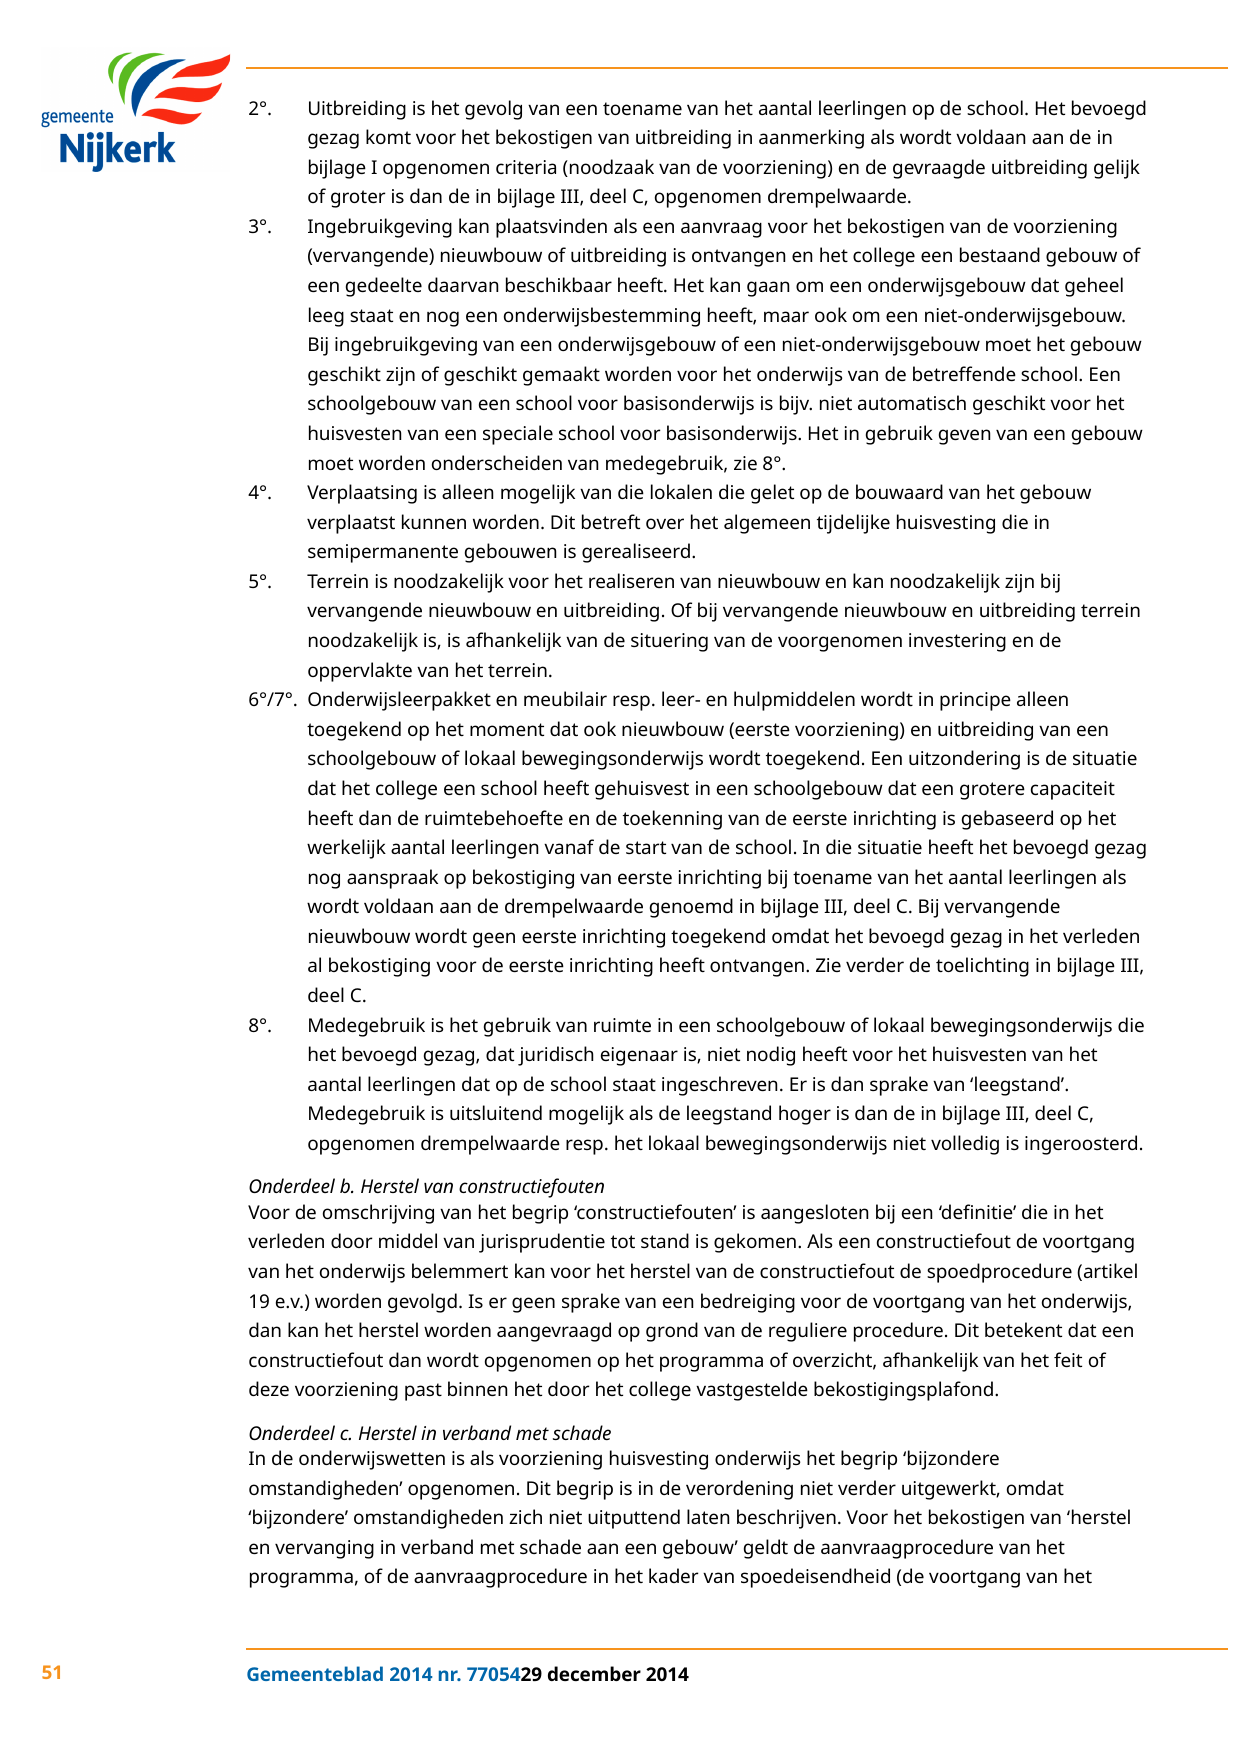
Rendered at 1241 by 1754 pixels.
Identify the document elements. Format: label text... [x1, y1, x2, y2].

text Onderdeel b. Herstel van constructiefouten [248, 1173, 1152, 1199]
list Verplaatsing is alleen mogelijk van die lokalen die gelet op de bouwaard van het gebouw verplaatst kunnen worden. Dit betreft over het algemeen tijdelijke huisvesting die in semipermanente gebouwen is gerealiseerd. [248, 479, 1152, 564]
text In de onderwijswetten is als voorziening huisvesting onderwijs het begrip ‘bijzondere omstandigheden’ opgenomen. Dit begrip is in de verordening niet verder uitgewerkt, omdat ‘bijzondere’ omstandigheden zich niet uitputtend laten beschrijven. Voor het bekostigen van ‘herstel en vervanging in verband met schade aan een gebouw’ geldt de aanvraagprocedure van het programma, of de aanvraagprocedure in het kader van spoedeisendheid (de voortgang van het [248, 1445, 1152, 1589]
text Voor de omschrijving van het begrip ‘constructiefouten’ is aangesloten bij een ‘definitie’ die in het verleden door middel van jurisprudentie tot stand is gekomen. Als een constructiefout de voortgang van het onderwijs belemmert kan voor het herstel van de constructiefout de spoedprocedure (artikel 19 e.v.) worden gevolgd. Is er geen sprake van een bedreiging voor de voortgang van het onderwijs, dan kan het herstel worden aangevraagd op grond van de reguliere procedure. Dit betekent dat een constructiefout dan wordt opgenomen op het programma of overzicht, afhankelijk van het feit of deze voorziening past binnen het door het college vastgestelde bekostigingsplafond. [248, 1199, 1152, 1402]
text Onderdeel c. Herstel in verband met schade [248, 1420, 1152, 1445]
picture [41, 47, 231, 172]
list Onderwijsleerpakket en meubilair resp. leer- en hulpmiddelen wordt in principe alleen toegekend op het moment dat ook nieuwbouw (eerste voorziening) en uitbreiding van een schoolgebouw of lokaal bewegingsonderwijs wordt toegekend. Een uitzondering is de situatie dat het college een school heeft gehuisvest in een schoolgebouw dat een grotere capaciteit heeft dan de ruimtebehoefte en de toekenning van de eerste inrichting is gebaseerd op het werkelijk aantal leerlingen vanaf de start van de school. In die situatie heeft het bevoegd gezag nog aanspraak op bekostiging van eerste inrichting bij toename van het aantal leerlingen als wordt voldaan aan de drempelwaarde genoemd in bijlage III, deel C. Bij vervangende nieuwbouw wordt geen eerste inrichting toegekend omdat het bevoegd gezag in het verleden al bekostiging voor de eerste inrichting heeft ontvangen. Zie verder de toelichting in bijlage III, deel C. [248, 686, 1152, 1008]
list Medegebruik is het gebruik van ruimte in een schoolgebouw of lokaal bewegingsonderwijs die het bevoegd gezag, dat juridisch eigenaar is, niet nodig heeft voor het huisvesten van het aantal leerlingen dat op de school staat ingeschreven. Er is dan sprake van ‘leegstand’. Medegebruik is uitsluitend mogelijk als de leegstand hoger is dan de in bijlage III, deel C, opgenomen drempelwaarde resp. het lokaal bewegingsonderwijs niet volledig is ingeroosterd. [248, 1012, 1152, 1156]
list Terrein is noodzakelijk voor het realiseren van nieuwbouw en kan noodzakelijk zijn bij vervangende nieuwbouw en uitbreiding. Of bij vervangende nieuwbouw en uitbreiding terrein noodzakelijk is, is afhankelijk van de situering van de voorgenomen investering en de oppervlakte van het terrein. [248, 568, 1152, 683]
list Ingebruikgeving kan plaatsvinden als een aanvraag voor het bekostigen van de voorziening (vervangende) nieuwbouw of uitbreiding is ontvangen en het college een bestaand gebouw of een gedeelte daarvan beschikbaar heeft. Het kan gaan om een onderwijsgebouw dat geheel leeg staat en nog een onderwijsbestemming heeft, maar ook om een niet-onderwijsgebouw. Bij ingebruikgeving van een onderwijsgebouw of een niet-onderwijsgebouw moet het gebouw geschikt zijn of geschikt gemaakt worden voor het onderwijs van de betreffende school. Een schoolgebouw van een school voor basisonderwijs is bijv. niet automatisch geschikt voor het huisvesten van een speciale school voor basisonderwijs. Het in gebruik geven van een gebouw moet worden onderscheiden van medegebruik, zie 8°. [248, 213, 1152, 476]
list Uitbreiding is het gevolg van een toename van het aantal leerlingen op de school. Het bevoegd gezag komt voor het bekostigen van uitbreiding in aanmerking als wordt voldaan aan de in bijlage I opgenomen criteria (noodzaak van de voorziening) en de gevraagde uitbreiding gelijk of groter is dan de in bijlage III, deel C, opgenomen drempelwaarde. [248, 95, 1152, 209]
